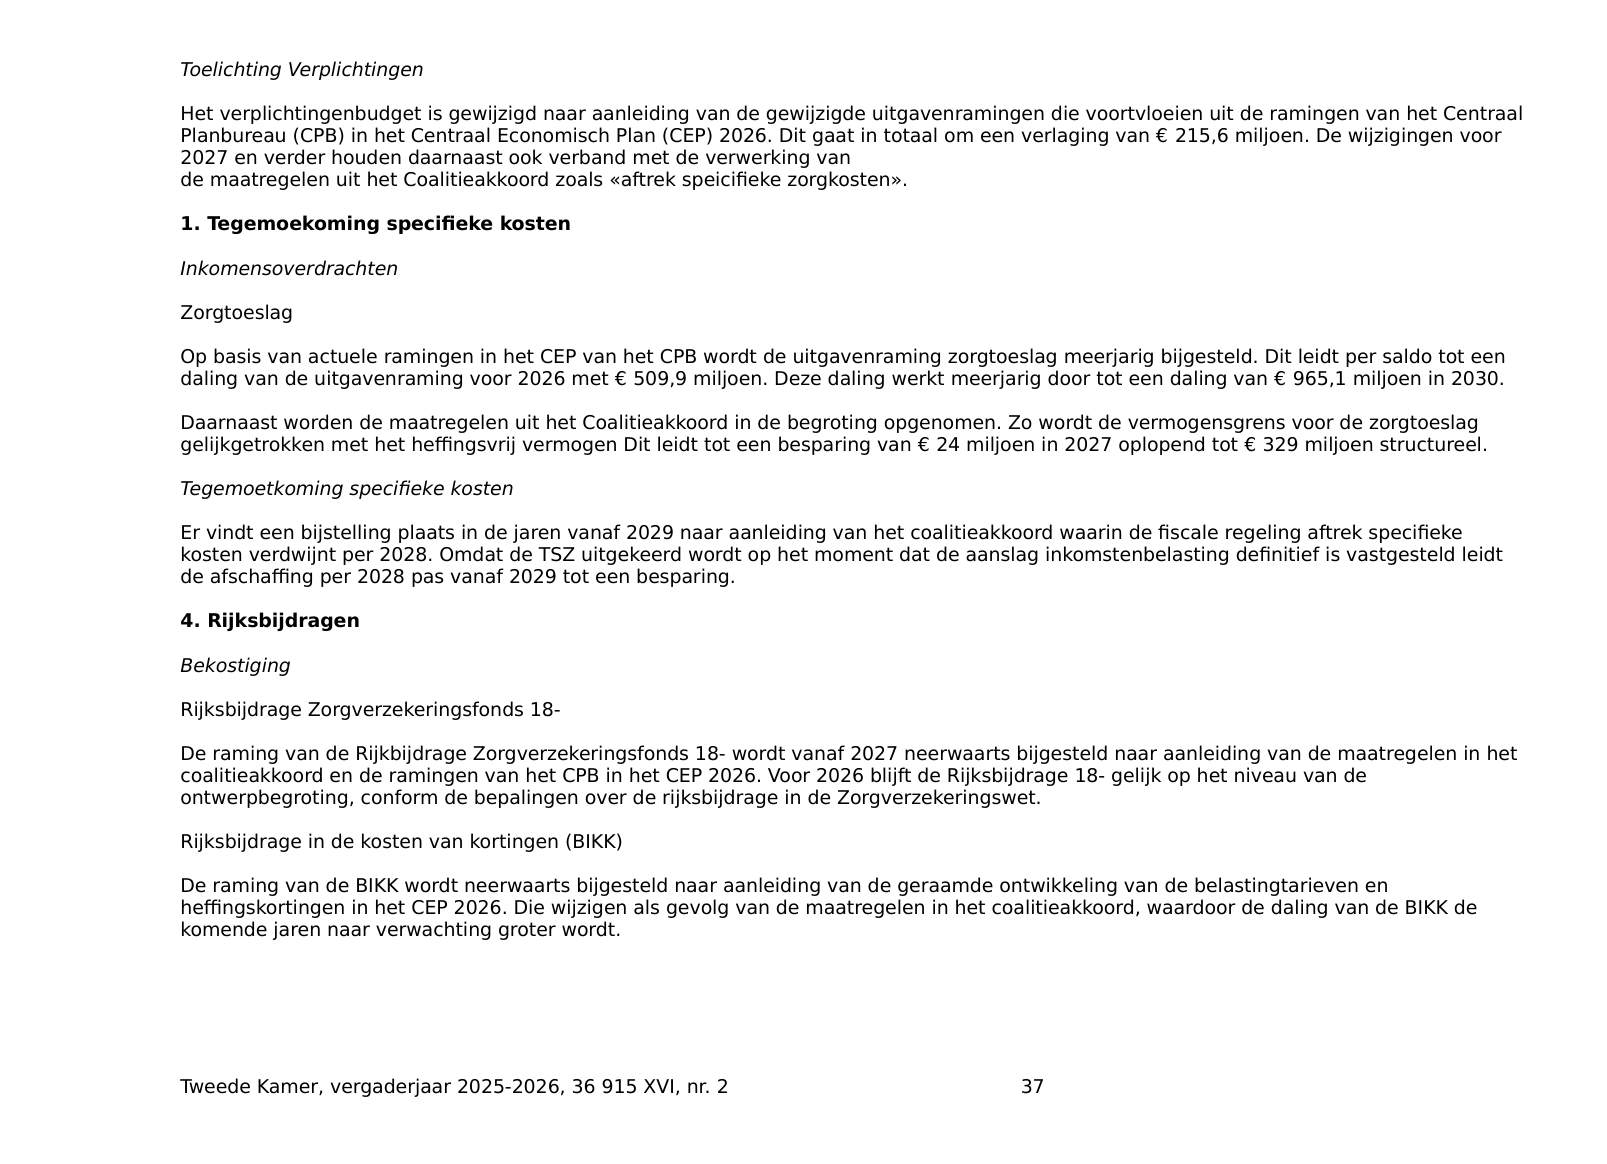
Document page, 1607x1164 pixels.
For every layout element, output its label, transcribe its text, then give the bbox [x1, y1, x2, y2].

subtitle Inkomensoverdrachten [180, 257, 1529, 279]
subtitle Rijksbijdrage in de kosten van kortingen (BIKK) [180, 831, 1529, 853]
subtitle Rijksbijdrage Zorgverzekeringsfonds 18- [180, 699, 1529, 721]
text de maatregelen uit het Coalitieakkoord zoals «aftrek speicifieke zorgkosten». [180, 169, 1529, 191]
text Het verplichtingenbudget is gewijzigd naar aanleiding van de gewijzigde uitgavenramingen die voortvloeien uit de ramingen van het Centraal Planbureau (CPB) in het Centraal Economisch Plan (CEP) 2026. Dit gaat in totaal om een verlaging van € 215,6 miljoen. De wijzigingen voor 2027 en verder houden daarnaast ook verband met de verwerking van [180, 103, 1529, 169]
text Daarnaast worden de maatregelen uit het Coalitieakkoord in de begroting opgenomen. Zo wordt de vermogensgrens voor de zorgtoeslag gelijkgetrokken met het heffingsvrij vermogen Dit leidt tot een besparing van € 24 miljoen in 2027 oplopend tot € 329 miljoen structureel. [180, 412, 1529, 456]
subtitle 1. Tegemoekoming specifieke kosten [180, 213, 1529, 235]
text Er vindt een bijstelling plaats in de jaren vanaf 2029 naar aanleiding van het coalitieakkoord waarin de fiscale regeling aftrek specifieke kosten verdwijnt per 2028. Omdat de TSZ uitgekeerd wordt op het moment dat de aanslag inkomstenbelasting definitief is vastgesteld leidt de afschaffing per 2028 pas vanaf 2029 tot een besparing. [180, 522, 1529, 588]
text Op basis van actuele ramingen in het CEP van het CPB wordt de uitgavenraming zorgtoeslag meerjarig bĳgesteld. Dit leidt per saldo tot een daling van de uitgavenraming voor 2026 met € 509,9 miljoen. Deze daling werkt meerjarig door tot een daling van € 965,1 miljoen in 2030. [180, 346, 1529, 390]
text De raming van de Rijkbijdrage Zorgverzekeringsfonds 18- wordt vanaf 2027 neerwaarts bijgesteld naar aanleiding van de maatregelen in het coalitieakkoord en de ramingen van het CPB in het CEP 2026. Voor 2026 blijft de Rijksbijdrage 18- gelijk op het niveau van de ontwerpbegroting, conform de bepalingen over de rijksbijdrage in de Zorgverzekeringswet. [180, 743, 1529, 809]
subtitle Bekostiging [180, 654, 1529, 677]
subtitle Zorgtoeslag [180, 302, 1529, 324]
subtitle 4. Rijksbijdragen [180, 610, 1529, 632]
subtitle Toelichting Verplichtingen [180, 59, 1529, 81]
subtitle Tegemoetkoming specifieke kosten [180, 478, 1529, 500]
text De raming van de BIKK wordt neerwaarts bijgesteld naar aanleiding van de geraamde ontwikkeling van de belastingtarieven en heffingskortingen in het CEP 2026. Die wijzigen als gevolg van de maatregelen in het coalitieakkoord, waardoor de daling van de BIKK de komende jaren naar verwachting groter wordt. [180, 875, 1529, 941]
